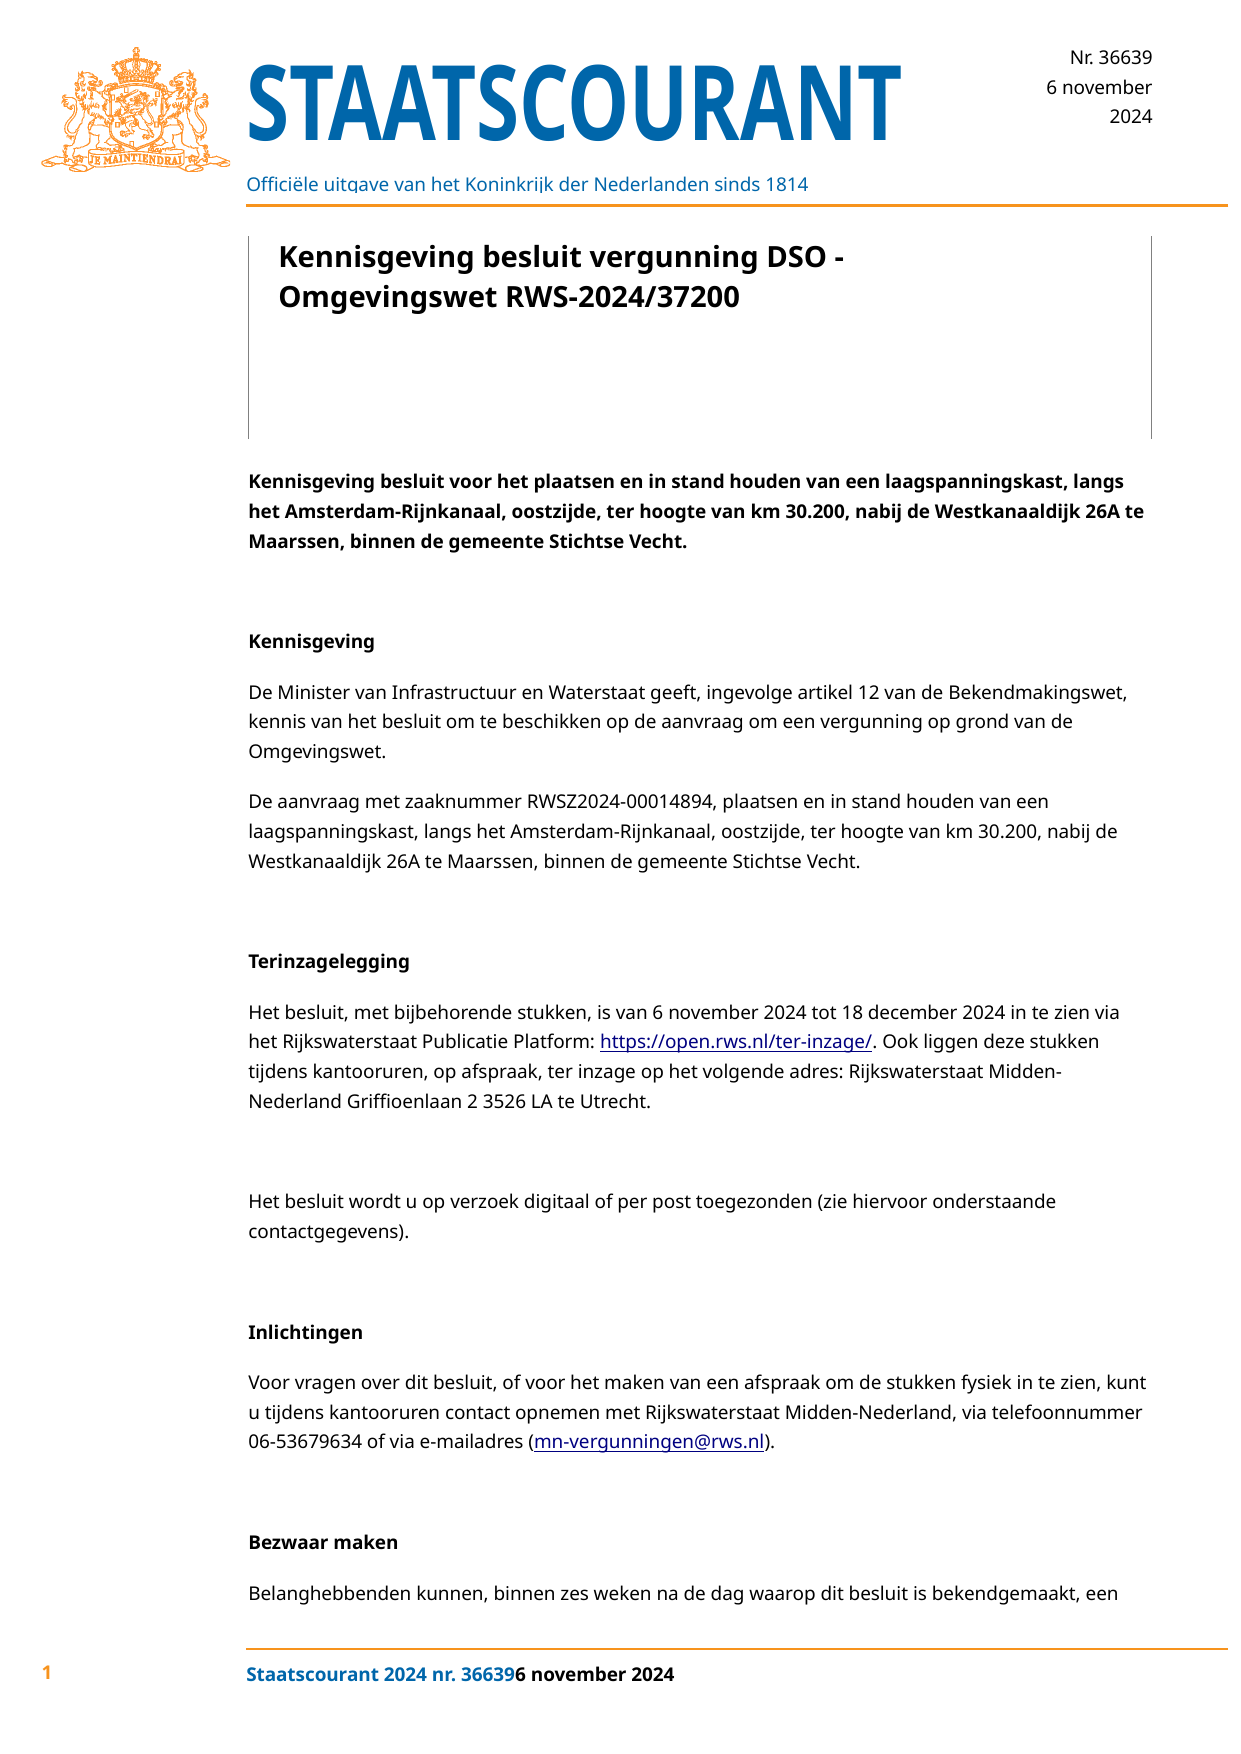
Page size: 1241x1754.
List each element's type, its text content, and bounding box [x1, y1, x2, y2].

table_header Kennisgeving besluit vergunning DSO - Omgevingswet RWS-2024/37200 [249, 236, 850, 439]
table_header [1090, 236, 1151, 413]
text Inlichtingen [248, 1319, 1152, 1345]
text Belanghebbenden kunnen, binnen zes weken na de dag waarop dit besluit is bekendgemaakt, een [248, 1580, 1152, 1606]
text Voor vragen over dit besluit, of voor het maken van een afspraak om de stukken fysiek in te zien, kunt u tijdens kantooruren contact opnemen met Rijkswaterstaat Midden-Nederland, via telefoonnummer 06-53679634 of via e-mailadres (mn-vergunningen@rws.nl). [248, 1369, 1152, 1454]
table_header [850, 414, 1151, 439]
text De Minister van Infrastructuur en Waterstaat geeft, ingevolge artikel 12 van de Bekendmakingswet, kennis van het besluit om te beschikken op de aanvraag om een vergunning op grond van de Omgevingswet. [248, 679, 1152, 764]
picture [912, 236, 1090, 414]
picture [41, 47, 231, 172]
text Terinzagelegging [248, 949, 1152, 974]
text Kennisgeving [248, 629, 1152, 654]
text Bezwaar maken [248, 1529, 1152, 1555]
text Kennisgeving besluit voor het plaatsen en in stand houden van een laagspanningskast, langs het Amsterdam-Rijnkanaal, oostzijde, ter hoogte van km 30.200, nabij de Westkanaaldijk 26A te Maarssen, binnen de gemeente Stichtse Vecht. [248, 469, 1152, 553]
text De aanvraag met zaaknummer RWSZ2024-00014894, plaatsen en in stand houden van een laagspanningskast, langs het Amsterdam-Rijnkanaal, oostzijde, ter hoogte van km 30.200, nabij de Westkanaaldijk 26A te Maarssen, binnen de gemeente Stichtse Vecht. [248, 789, 1152, 873]
text Het besluit, met bijbehorende stukken, is van 6 november 2024 tot 18 december 2024 in te zien via het Rijkswaterstaat Publicatie Platform: https://open.rws.nl/ter-inzage/. Ook liggen deze stukken tijdens kantooruren, op afspraak, ter inzage op het volgende adres: Rijkswaterstaat Midden-Nederland Griffioenlaan 2 3526 LA te Utrecht. [248, 999, 1152, 1113]
text Het besluit wordt u op verzoek digitaal of per post toegezonden (zie hiervoor onderstaande contactgegevens). [248, 1189, 1152, 1244]
table_header [850, 236, 912, 413]
